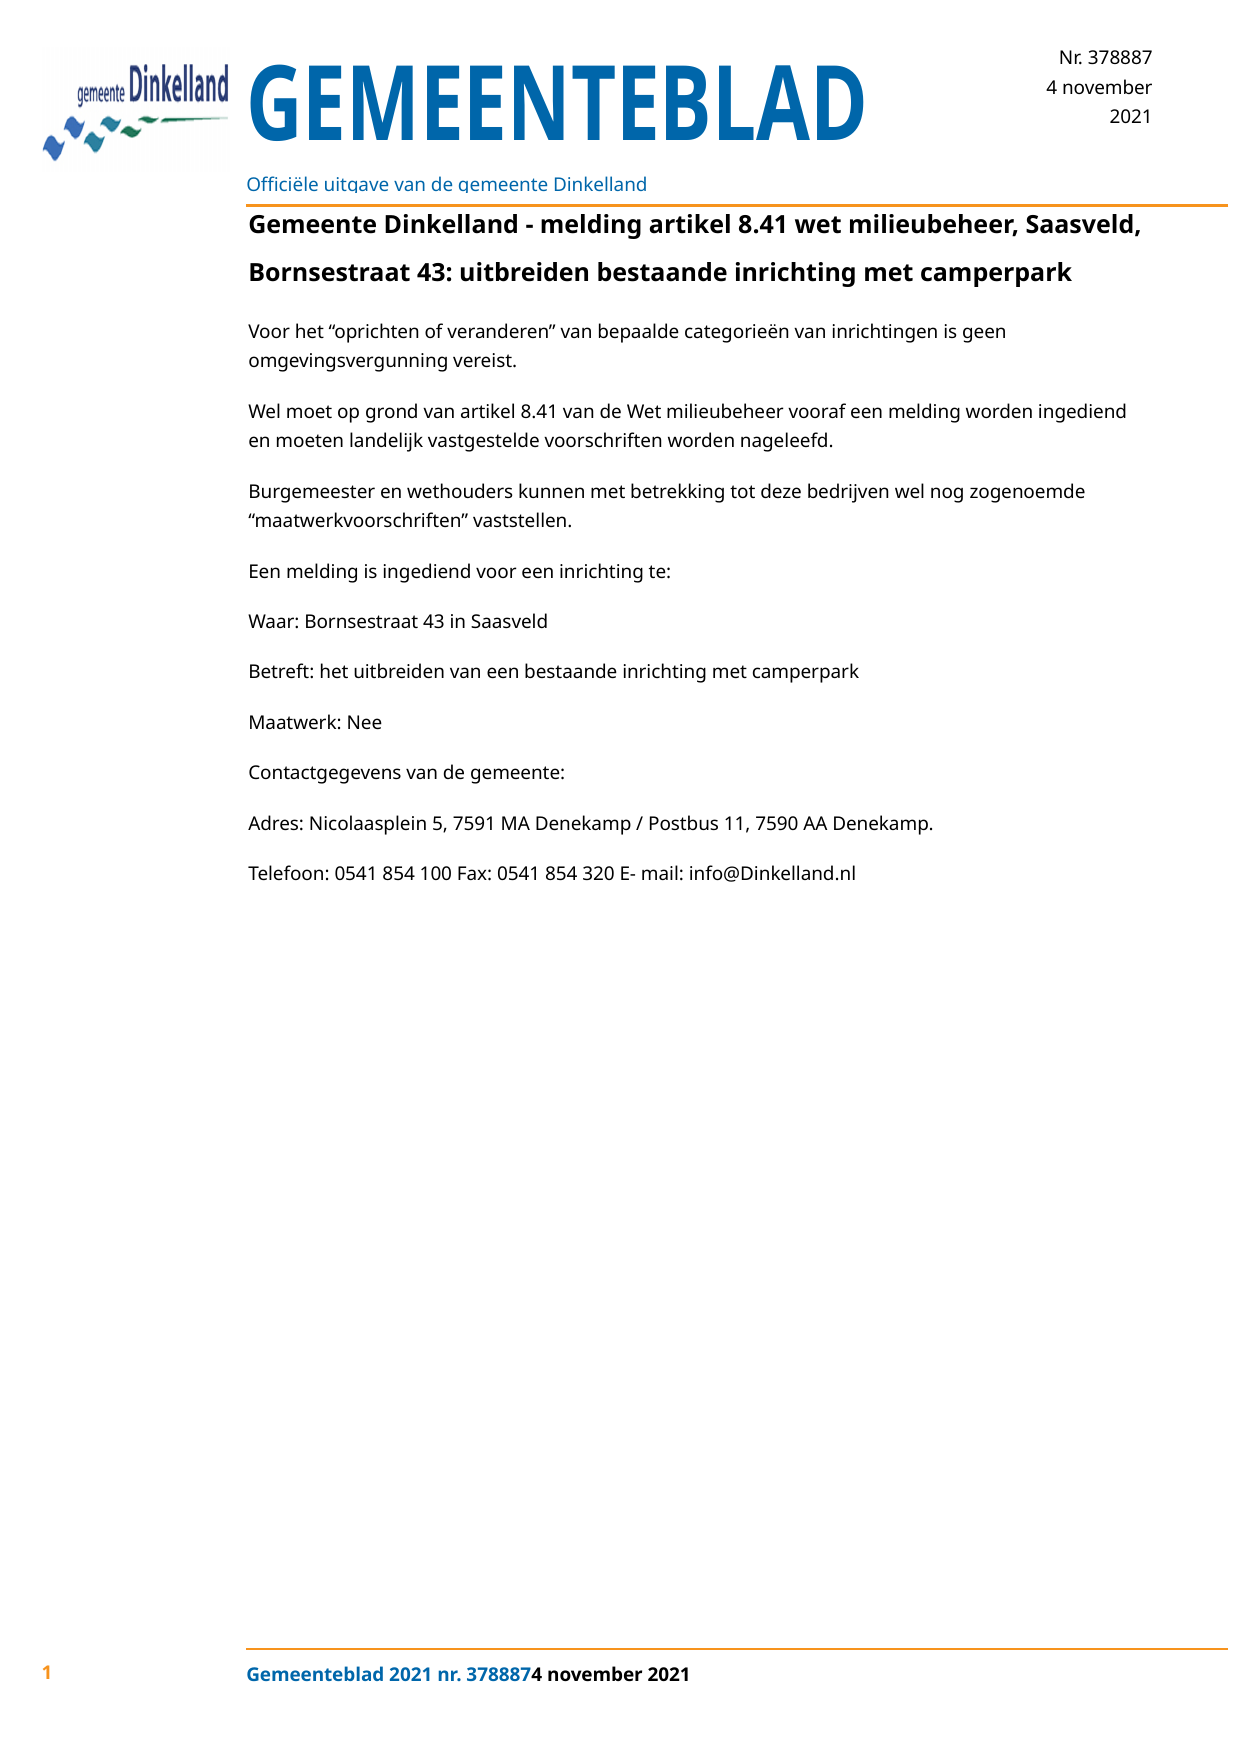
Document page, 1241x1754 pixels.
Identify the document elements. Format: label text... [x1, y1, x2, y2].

text Contactgegevens van de gemeente: [248, 759, 1152, 785]
text Maatwerk: Nee [248, 709, 1152, 735]
text Telefoon: 0541 854 100 Fax: 0541 854 320 E- mail: info@Dinkelland.nl [248, 860, 1152, 886]
text Voor het “oprichten of veranderen” van bepaalde categorieën van inrichtingen is geen omgevingsvergunning vereist. [248, 318, 1152, 373]
text Burgemeester en wethouders kunnen met betrekking tot deze bedrijven wel nog zogenoemde “maatwerkvoorschriften” vaststellen. [248, 478, 1152, 533]
text Wel moet op grond van artikel 8.41 van de Wet milieubeheer vooraf een melding worden ingediend en moeten landelijk vastgestelde voorschriften worden nageleefd. [248, 398, 1152, 453]
text Een melding is ingediend voor een inrichting te: [248, 558, 1152, 584]
picture [41, 47, 231, 172]
text Betreft: het uitbreiden van een bestaande inrichting met camperpark [248, 659, 1152, 684]
text Gemeente Dinkelland - melding artikel 8.41 wet milieubeheer, Saasveld, Bornsestraat 43: uitbreiden bestaande inrichting met camperpark [248, 207, 1152, 288]
text Adres: Nicolaasplein 5, 7591 MA Denekamp / Postbus 11, 7590 AA Denekamp. [248, 810, 1152, 836]
text Waar: Bornsestraat 43 in Saasveld [248, 608, 1152, 634]
